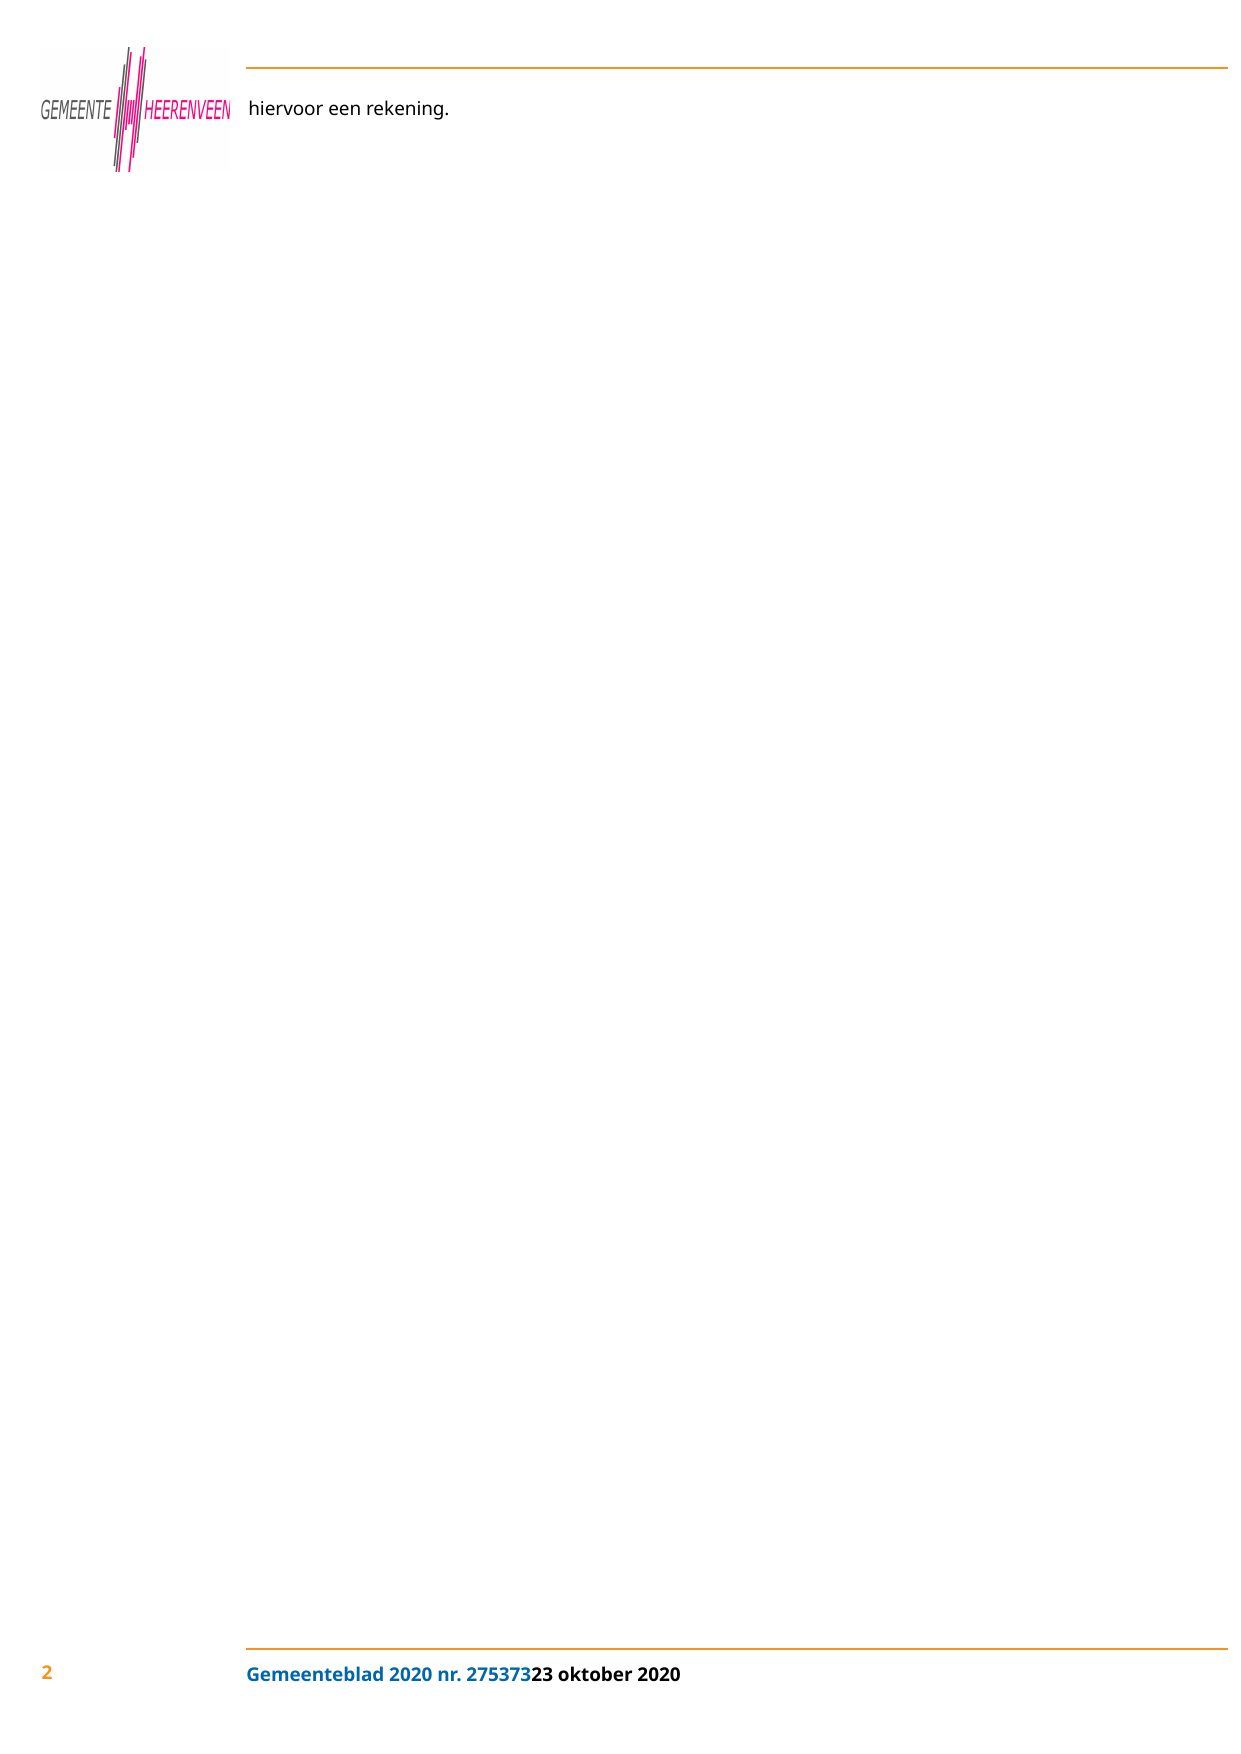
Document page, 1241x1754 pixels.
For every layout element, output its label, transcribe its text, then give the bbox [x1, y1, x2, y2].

picture [41, 47, 231, 172]
text hiervoor een rekening. [248, 95, 1152, 121]
